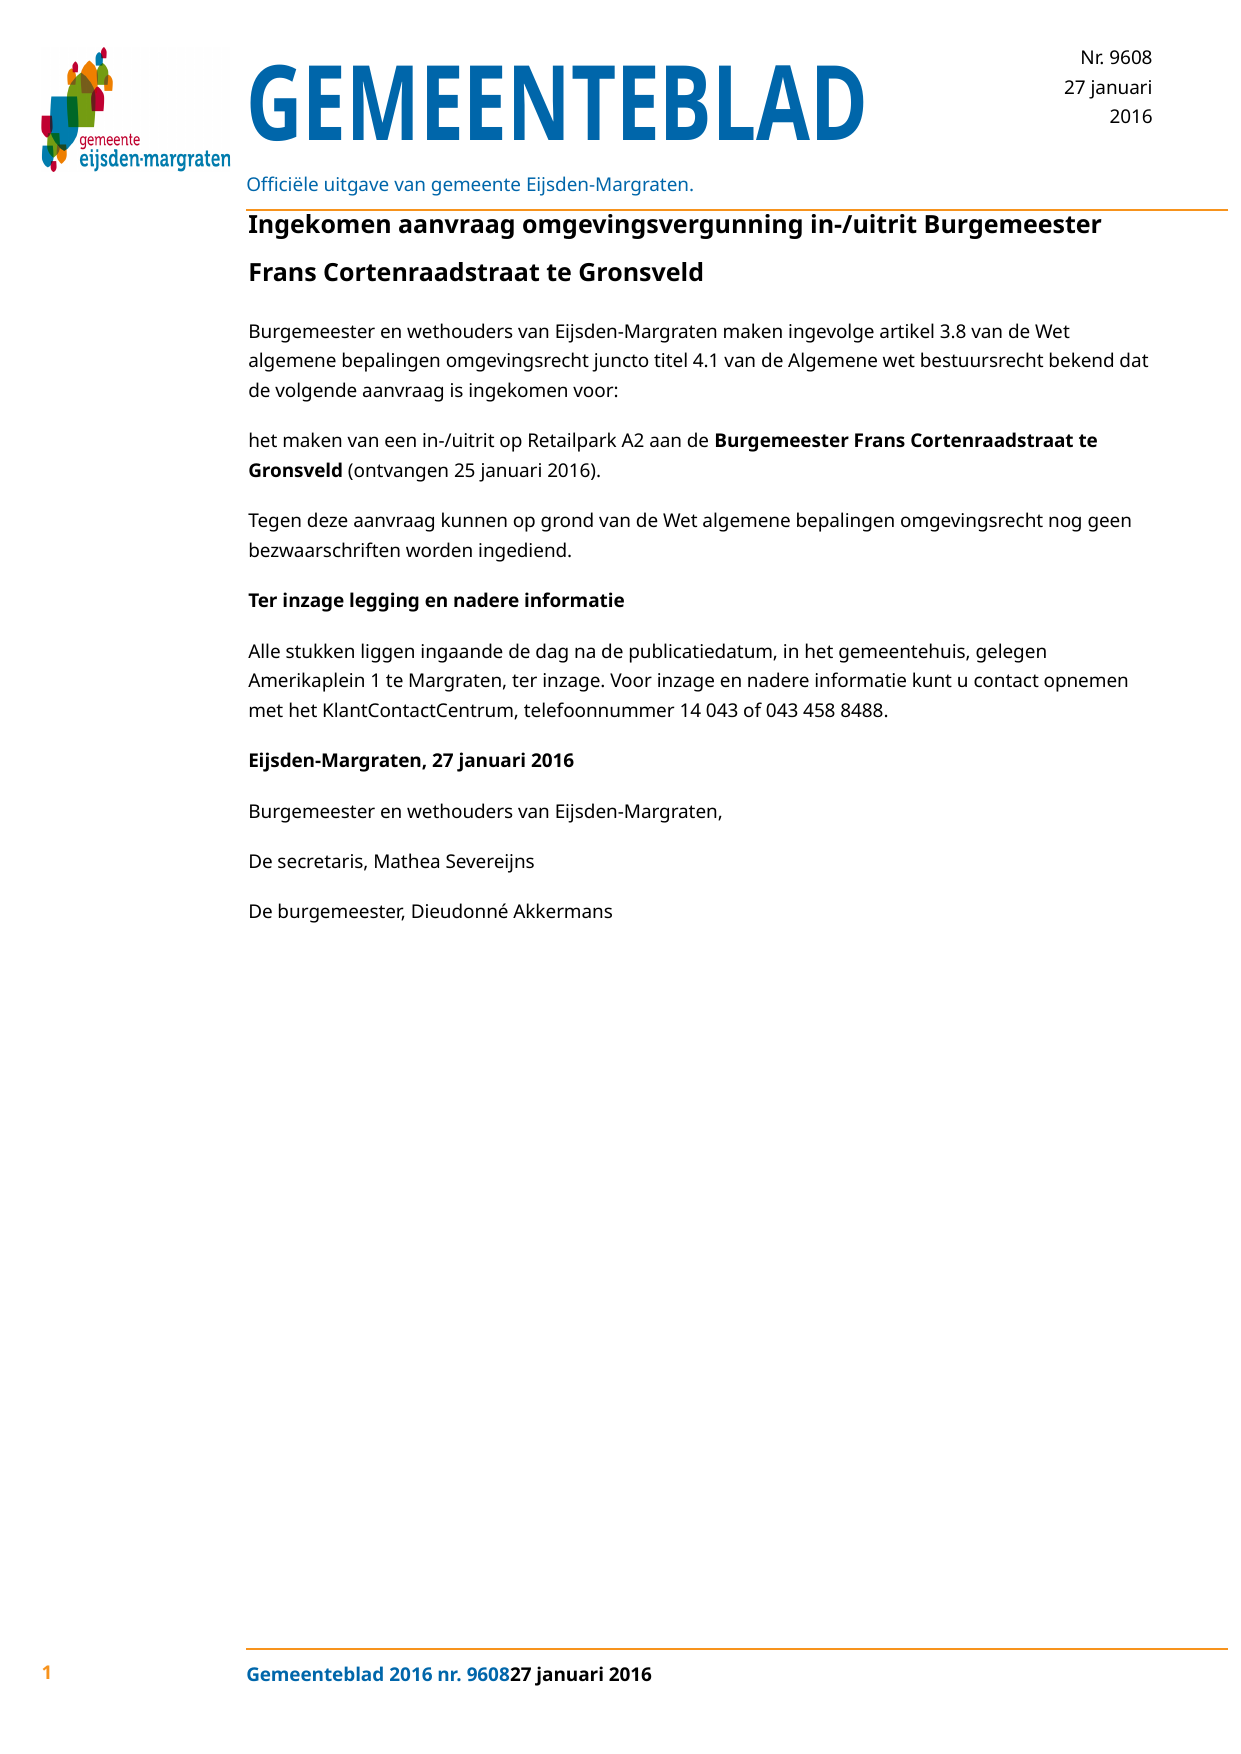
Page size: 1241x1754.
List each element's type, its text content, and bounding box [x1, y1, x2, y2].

text De burgemeester, Dieudonné Akkermans [248, 899, 1152, 924]
text Tegen deze aanvraag kunnen op grond van de Wet algemene bepalingen omgevingsrecht nog geen bezwaarschriften worden ingediend. [248, 507, 1152, 563]
text De secretaris, Mathea Severeijns [248, 848, 1152, 874]
text Ingekomen aanvraag omgevingsvergunning in-/uitrit Burgemeester Frans Cortenraadstraat te Gronsveld [248, 211, 1152, 288]
text het maken van een in-/uitrit op Retailpark A2 aan de Burgemeester Frans Cortenraadstraat te Gronsveld (ontvangen 25 januari 2016). [248, 427, 1152, 483]
text Burgemeester en wethouders van Eijsden-Margraten maken ingevolge artikel 3.8 van de Wet algemene bepalingen omgevingsrecht juncto titel 4.1 van de Algemene wet bestuursrecht bekend dat de volgende aanvraag is ingekomen voor: [248, 318, 1152, 403]
text Burgemeester en wethouders van Eijsden-Margraten, [248, 798, 1152, 824]
picture [41, 47, 231, 172]
text Eijsden-Margraten, 27 januari 2016 [248, 747, 1152, 773]
text Ter inzage legging en nadere informatie [248, 587, 1152, 613]
text Alle stukken liggen ingaande de dag na de publicatiedatum, in het gemeentehuis, gelegen Amerikaplein 1 te Margraten, ter inzage. Voor inzage en nadere informatie kunt u contact opnemen met het KlantContactCentrum, telefoonnummer 14 043 of 043 458 8488. [248, 638, 1152, 723]
